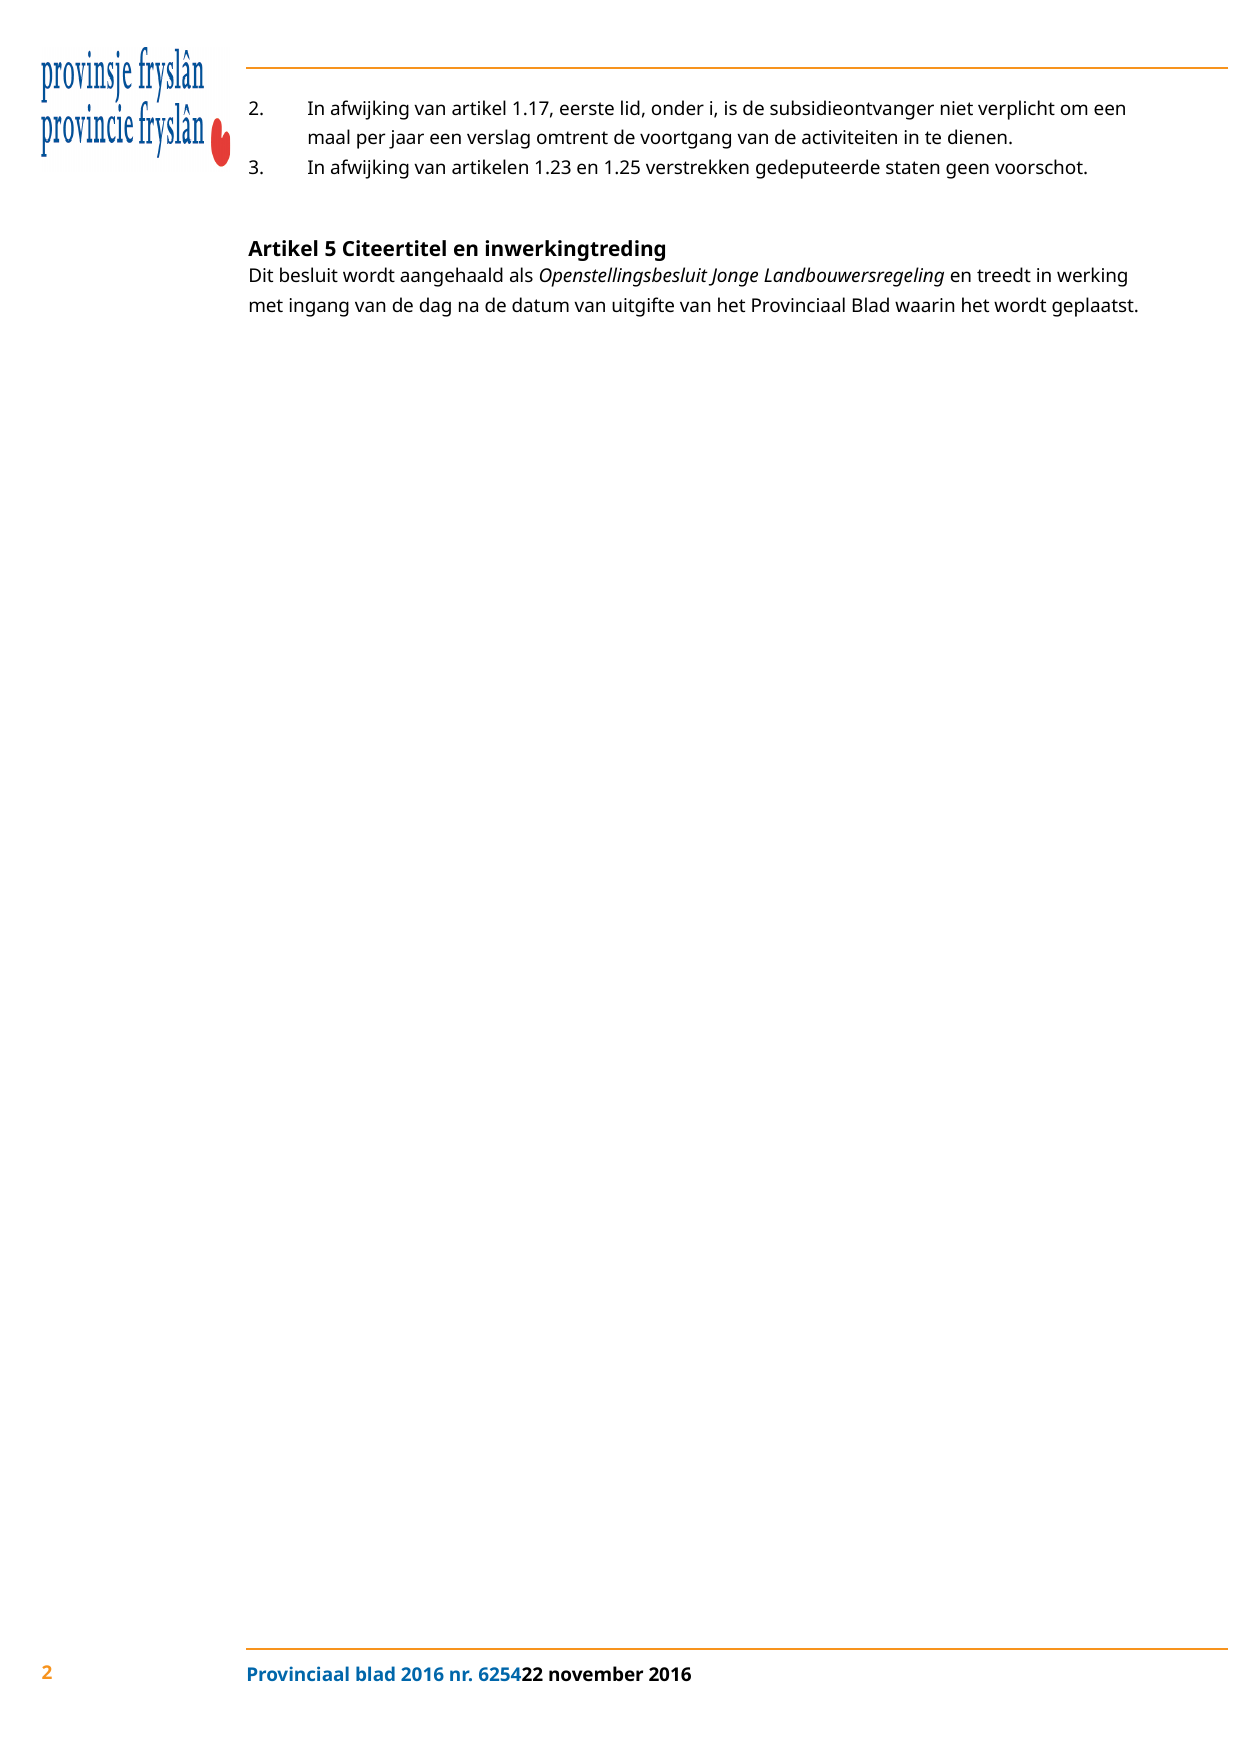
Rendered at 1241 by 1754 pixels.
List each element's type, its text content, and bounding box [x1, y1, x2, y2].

list In afwijking van artikel 1.17, eerste lid, onder i, is de subsidieontvanger niet verplicht om een maal per jaar een verslag omtrent de voortgang van de activiteiten in te dienen. [248, 95, 1152, 150]
text Artikel 5 Citeertitel en inwerkingtreding [248, 234, 1152, 262]
text Dit besluit wordt aangehaald als Openstellingsbesluit Jonge Landbouwersregeling en treedt in werking met ingang van de dag na de datum van uitgifte van het Provinciaal Blad waarin het wordt geplaatst. [248, 262, 1152, 318]
picture [41, 47, 231, 172]
list In afwijking van artikelen 1.23 en 1.25 verstrekken gedeputeerde staten geen voorschot. [248, 154, 1152, 180]
